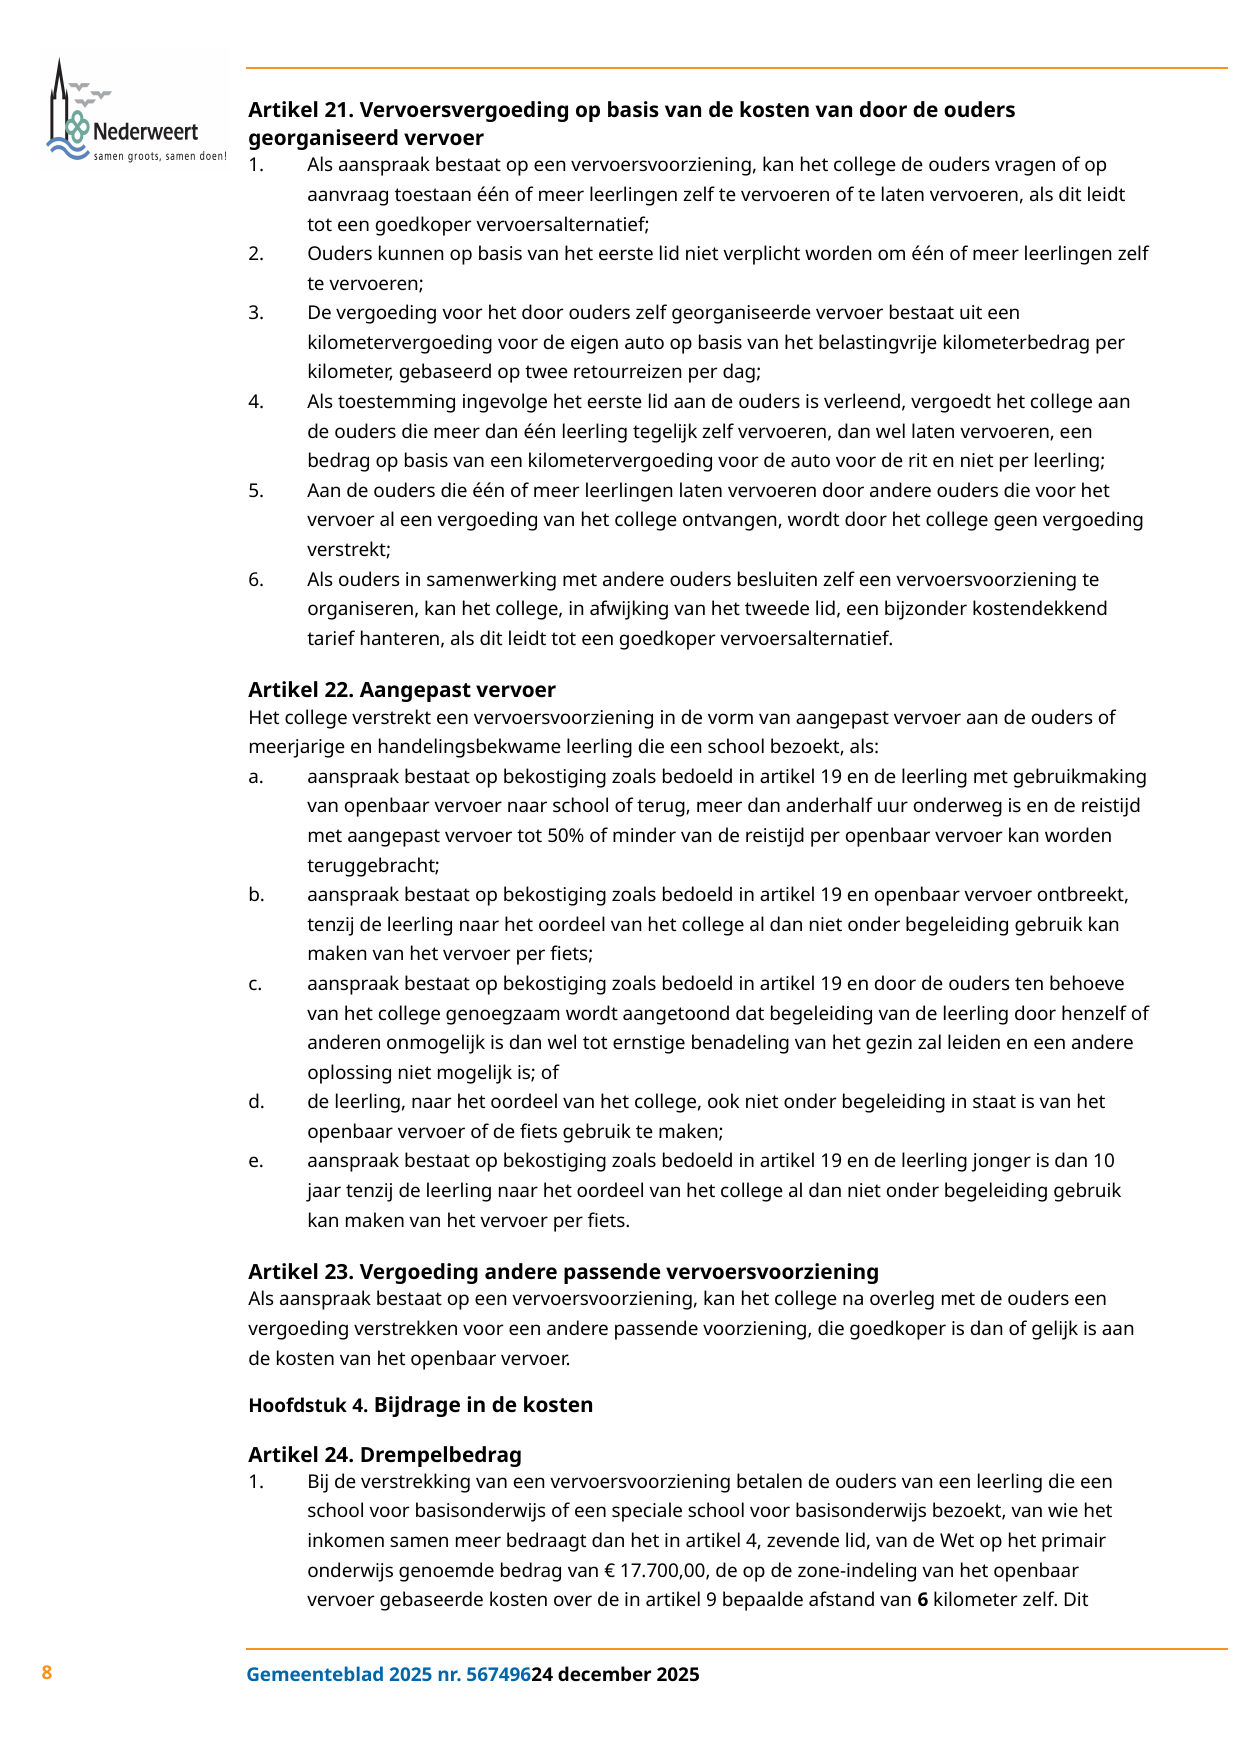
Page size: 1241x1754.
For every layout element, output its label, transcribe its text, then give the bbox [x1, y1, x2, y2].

list de leerling, naar het oordeel van het college, ook niet onder begeleiding in staat is van het openbaar vervoer of de fiets gebruik te maken; [248, 1088, 1152, 1144]
text Artikel 21. Vervoersvergoeding op basis van de kosten van door de ouders georganiseerd vervoer [248, 95, 1152, 152]
text Artikel 23. Vergoeding andere passende vervoersvoorziening [248, 1257, 1152, 1286]
picture [41, 47, 231, 172]
text Als aanspraak bestaat op een vervoersvoorziening, kan het college na overleg met de ouders een vergoeding verstrekken voor een andere passende voorziening, die goedkoper is dan of gelijk is aan de kosten van het openbaar vervoer. [248, 1286, 1152, 1371]
list aanspraak bestaat op bekostiging zoals bedoeld in artikel 19 en de leerling jonger is dan 10 jaar tenzij de leerling naar het oordeel van het college al dan niet onder begeleiding gebruik kan maken van het vervoer per fiets. [248, 1148, 1152, 1232]
list Als toestemming ingevolge het eerste lid aan de ouders is verleend, vergoedt het college aan de ouders die meer dan één leerling tegelijk zelf vervoeren, dan wel laten vervoeren, een bedrag op basis van een kilometervergoeding voor de auto voor de rit en niet per leerling; [248, 388, 1152, 473]
list Bij de verstrekking van een vervoersvoorziening betalen de ouders van een leerling die een school voor basisonderwijs of een speciale school voor basisonderwijs bezoekt, van wie het inkomen samen meer bedraagt dan het in artikel 4, zevende lid, van de Wet op het primair onderwijs genoemde bedrag van € 17.700,00, de op de zone-indeling van het openbaar vervoer gebaseerde kosten over de in artikel 9 bepaalde afstand van 6 kilometer zelf. Dit [248, 1468, 1152, 1612]
list Als aanspraak bestaat op een vervoersvoorziening, kan het college de ouders vragen of op aanvraag toestaan één of meer leerlingen zelf te vervoeren of te laten vervoeren, als dit leidt tot een goedkoper vervoersalternatief; [248, 152, 1152, 237]
list Als ouders in samenwerking met andere ouders besluiten zelf een vervoersvoorziening te organiseren, kan het college, in afwijking van het tweede lid, een bijzonder kostendekkend tarief hanteren, als dit leidt tot een goedkoper vervoersalternatief. [248, 566, 1152, 651]
list De vergoeding voor het door ouders zelf georganiseerde vervoer bestaat uit een kilometervergoeding voor de eigen auto op basis van het belastingvrije kilometerbedrag per kilometer, gebaseerd op twee retourreizen per dag; [248, 299, 1152, 384]
list Aan de ouders die één of meer leerlingen laten vervoeren door andere ouders die voor het vervoer al een vergoeding van het college ontvangen, wordt door het college geen vergoeding verstrekt; [248, 477, 1152, 562]
list aanspraak bestaat op bekostiging zoals bedoeld in artikel 19 en de leerling met gebruikmaking van openbaar vervoer naar school of terug, meer dan anderhalf uur onderweg is en de reistijd met aangepast vervoer tot 50% of minder van de reistijd per openbaar vervoer kan worden teruggebracht; [248, 763, 1152, 877]
list aanspraak bestaat op bekostiging zoals bedoeld in artikel 19 en door de ouders ten behoeve van het college genoegzaam wordt aangetoond dat begeleiding van de leerling door henzelf of anderen onmogelijk is dan wel tot ernstige benadeling van het gezin zal leiden en een andere oplossing niet mogelijk is; of [248, 970, 1152, 1084]
list aanspraak bestaat op bekostiging zoals bedoeld in artikel 19 en openbaar vervoer ontbreekt, tenzij de leerling naar het oordeel van het college al dan niet onder begeleiding gebruik kan maken van het vervoer per fiets; [248, 881, 1152, 966]
text Het college verstrekt een vervoersvoorziening in de vorm van aangepast vervoer aan de ouders of meerjarige en handelingsbekwame leerling die een school bezoekt, als: [248, 704, 1152, 759]
list Ouders kunnen op basis van het eerste lid niet verplicht worden om één of meer leerlingen zelf te vervoeren; [248, 240, 1152, 296]
text Hoofdstuk 4. Bijdrage in de kosten [248, 1390, 1152, 1419]
text Artikel 22. Aangepast vervoer [248, 675, 1152, 704]
text Artikel 24. Drempelbedrag [248, 1440, 1152, 1468]
